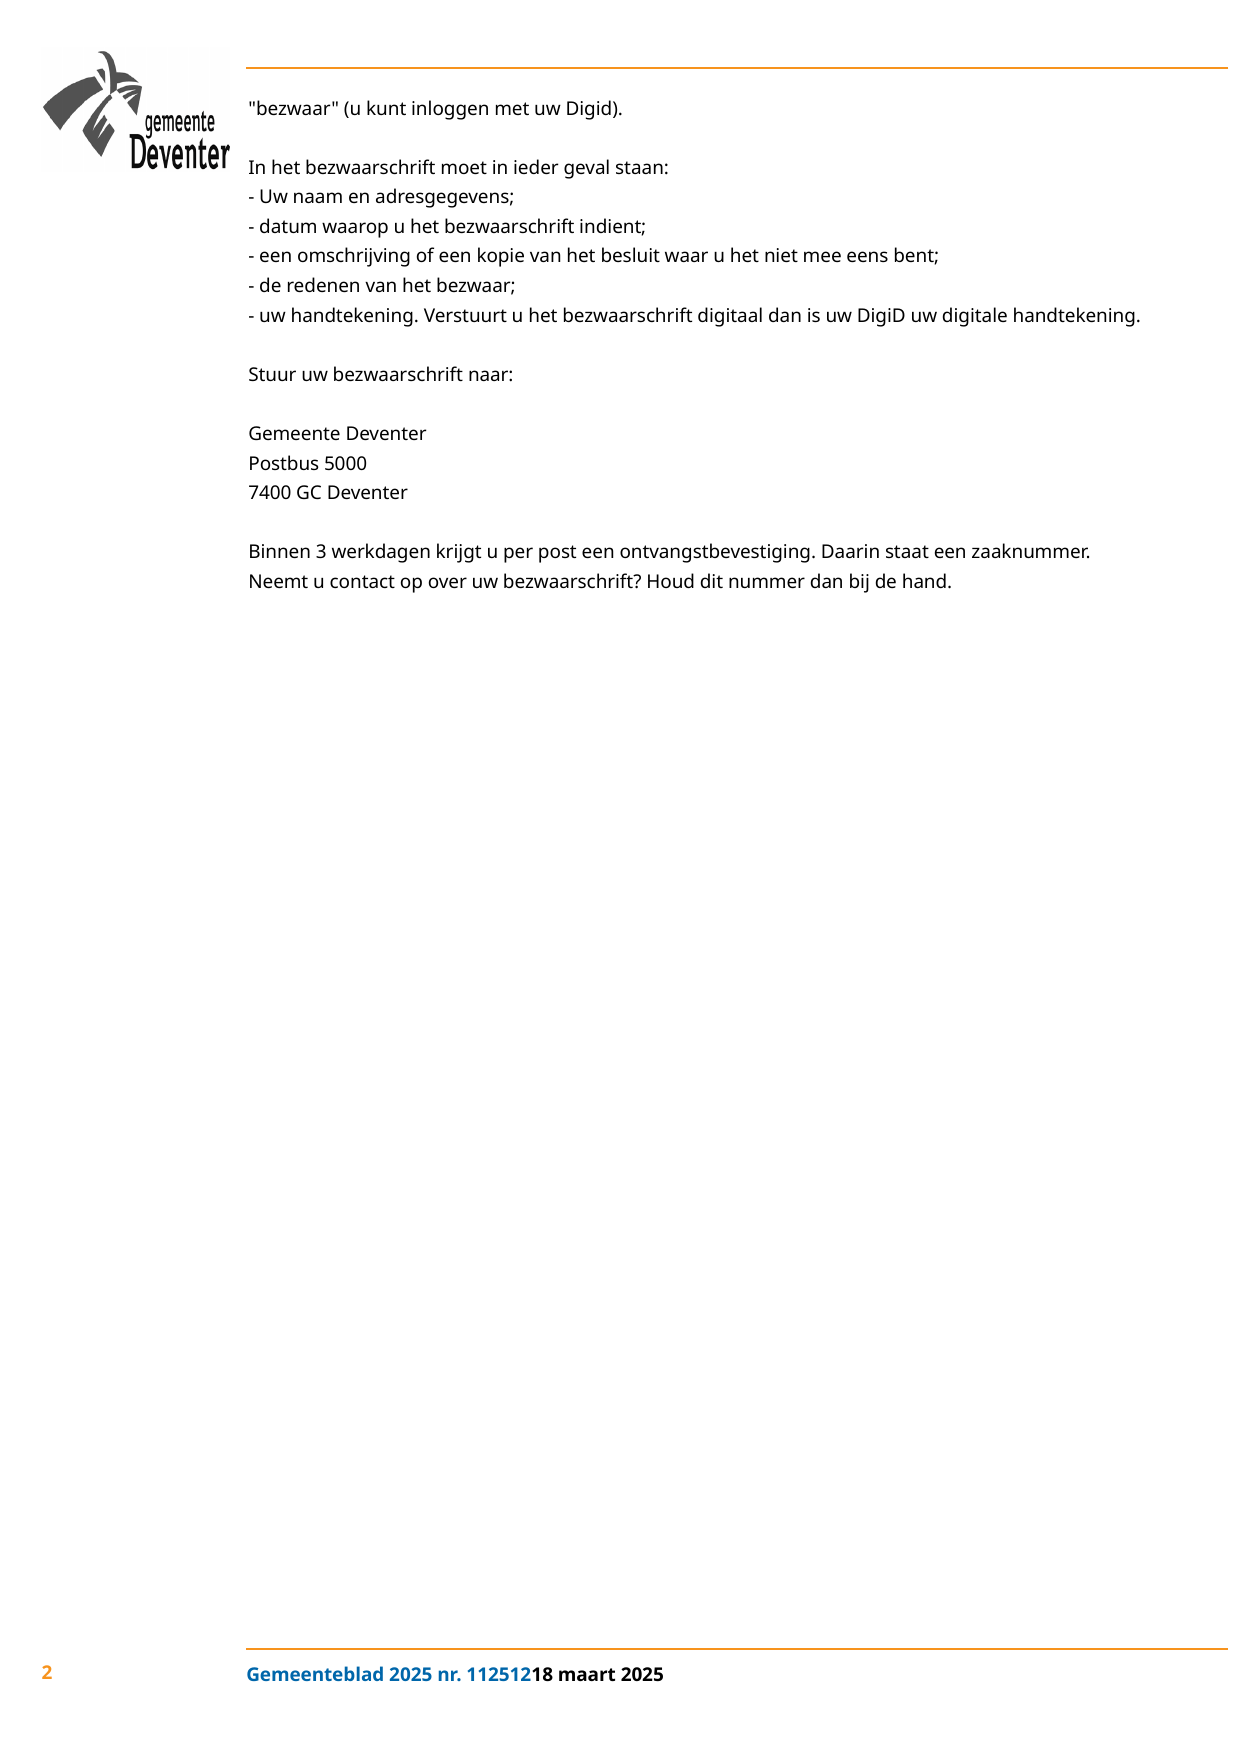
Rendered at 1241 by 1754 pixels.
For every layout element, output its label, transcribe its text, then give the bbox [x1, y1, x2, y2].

picture [41, 47, 231, 172]
text Binnen 3 werkdagen krijgt u per post een ontvangstbevestiging. Daarin staat een zaaknummer. Neemt u contact op over uw bezwaarschrift? Houd dit nummer dan bij de hand. [248, 538, 1152, 594]
text Postbus 5000 [248, 450, 1152, 476]
text Stuur uw bezwaarschrift naar: [248, 361, 1152, 387]
text "bezwaar" (u kunt inloggen met uw Digid). [248, 95, 1152, 121]
text - Uw naam en adresgegevens; [248, 183, 1152, 209]
text 7400 GC Deventer [248, 479, 1152, 505]
text In het bezwaarschrift moet in ieder geval staan: [248, 154, 1152, 180]
text - een omschrijving of een kopie van het besluit waar u het niet mee eens bent; [248, 243, 1152, 268]
text - datum waarop u het bezwaarschrift indient; [248, 213, 1152, 239]
text Gemeente Deventer [248, 420, 1152, 446]
text - uw handtekening. Verstuurt u het bezwaarschrift digitaal dan is uw DigiD uw digitale handtekening. [248, 302, 1152, 328]
text - de redenen van het bezwaar; [248, 272, 1152, 298]
